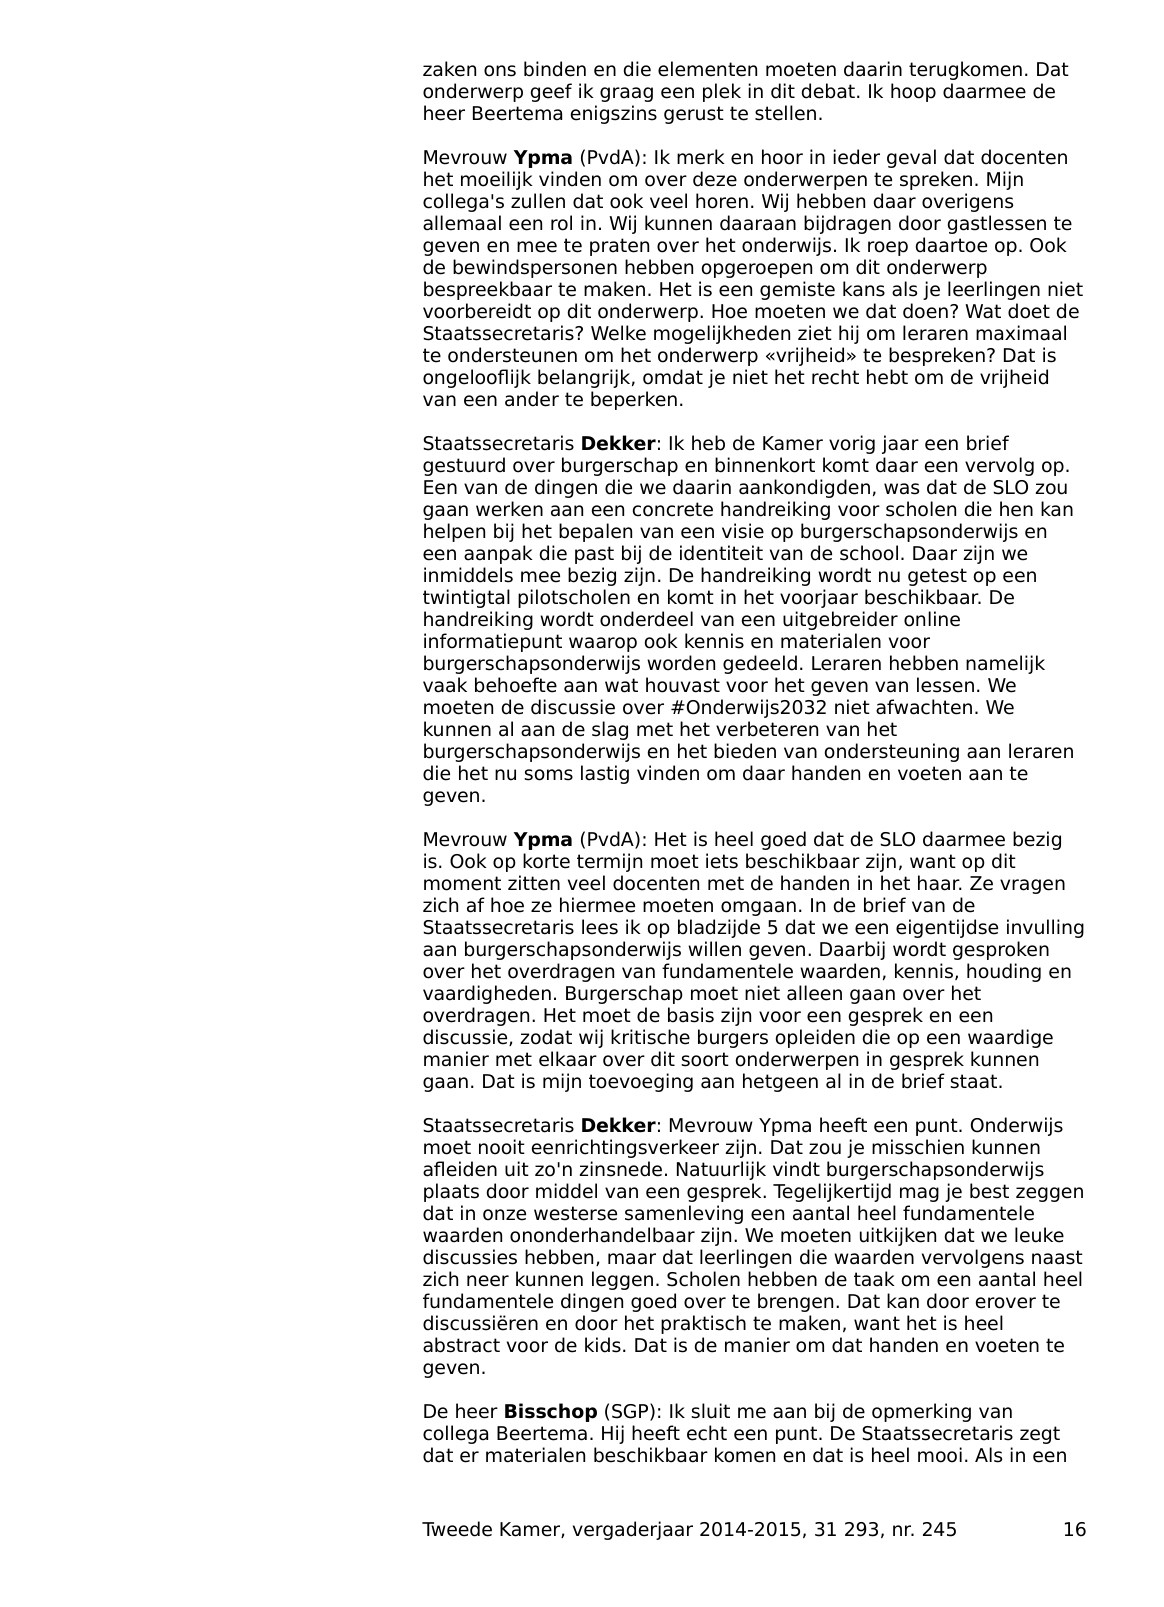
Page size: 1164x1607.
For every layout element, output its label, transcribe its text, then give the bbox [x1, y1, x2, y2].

text Mevrouw Ypma (PvdA): Ik merk en hoor in ieder geval dat docenten het moeilijk vinden om over deze onderwerpen te spreken. Mijn collega's zullen dat ook veel horen. Wij hebben daar overigens allemaal een rol in. Wij kunnen daaraan bijdragen door gastlessen te geven en mee te praten over het onderwijs. Ik roep daartoe op. Ook de bewindspersonen hebben opgeroepen om dit onderwerp bespreekbaar te maken. Het is een gemiste kans als je leerlingen niet voorbereidt op dit onderwerp. Hoe moeten we dat doen? Wat doet de Staatssecretaris? Welke mogelijkheden ziet hij om leraren maximaal te ondersteunen om het onderwerp «vrijheid» te bespreken? Dat is ongelooflijk belangrijk, omdat je niet het recht hebt om de vrijheid van een ander te beperken. [422, 147, 1087, 411]
text De heer Bisschop (SGP): Ik sluit me aan bij de opmerking van collega Beertema. Hij heeft echt een punt. De Staatssecretaris zegt dat er materialen beschikbaar komen en dat is heel mooi. Als in een [422, 1401, 1087, 1467]
text zaken ons binden en die elementen moeten daarin terugkomen. Dat onderwerp geef ik graag een plek in dit debat. Ik hoop daarmee de heer Beertema enigszins gerust te stellen. [422, 59, 1087, 125]
text Mevrouw Ypma (PvdA): Het is heel goed dat de SLO daarmee bezig is. Ook op korte termijn moet iets beschikbaar zijn, want op dit moment zitten veel docenten met de handen in het haar. Ze vragen zich af hoe ze hiermee moeten omgaan. In de brief van de Staatssecretaris lees ik op bladzijde 5 dat we een eigentijdse invulling aan burgerschapsonderwijs willen geven. Daarbij wordt gesproken over het overdragen van fundamentele waarden, kennis, houding en vaardigheden. Burgerschap moet niet alleen gaan over het overdragen. Het moet de basis zijn voor een gesprek en een discussie, zodat wij kritische burgers opleiden die op een waardige manier met elkaar over dit soort onderwerpen in gesprek kunnen gaan. Dat is mijn toevoeging aan hetgeen al in de brief staat. [422, 829, 1087, 1093]
text Staatssecretaris Dekker: Mevrouw Ypma heeft een punt. Onderwijs moet nooit eenrichtingsverkeer zijn. Dat zou je misschien kunnen afleiden uit zo'n zinsnede. Natuurlijk vindt burgerschapsonderwijs plaats door middel van een gesprek. Tegelijkertijd mag je best zeggen dat in onze westerse samenleving een aantal heel fundamentele waarden ononderhandelbaar zijn. We moeten uitkijken dat we leuke discussies hebben, maar dat leerlingen die waarden vervolgens naast zich neer kunnen leggen. Scholen hebben de taak om een aantal heel fundamentele dingen goed over te brengen. Dat kan door erover te discussiëren en door het praktisch te maken, want het is heel abstract voor de kids. Dat is de manier om dat handen en voeten te geven. [422, 1115, 1087, 1379]
text Staatssecretaris Dekker: Ik heb de Kamer vorig jaar een brief gestuurd over burgerschap en binnenkort komt daar een vervolg op. Een van de dingen die we daarin aankondigden, was dat de SLO zou gaan werken aan een concrete handreiking voor scholen die hen kan helpen bij het bepalen van een visie op burgerschapsonderwijs en een aanpak die past bij de identiteit van de school. Daar zijn we inmiddels mee bezig zijn. De handreiking wordt nu getest op een twintigtal pilotscholen en komt in het voorjaar beschikbaar. De handreiking wordt onderdeel van een uitgebreider online informatiepunt waarop ook kennis en materialen voor burgerschapsonderwijs worden gedeeld. Leraren hebben namelijk vaak behoefte aan wat houvast voor het geven van lessen. We moeten de discussie over #Onderwijs2032 niet afwachten. We kunnen al aan de slag met het verbeteren van het burgerschapsonderwijs en het bieden van ondersteuning aan leraren die het nu soms lastig vinden om daar handen en voeten aan te geven. [422, 433, 1087, 807]
